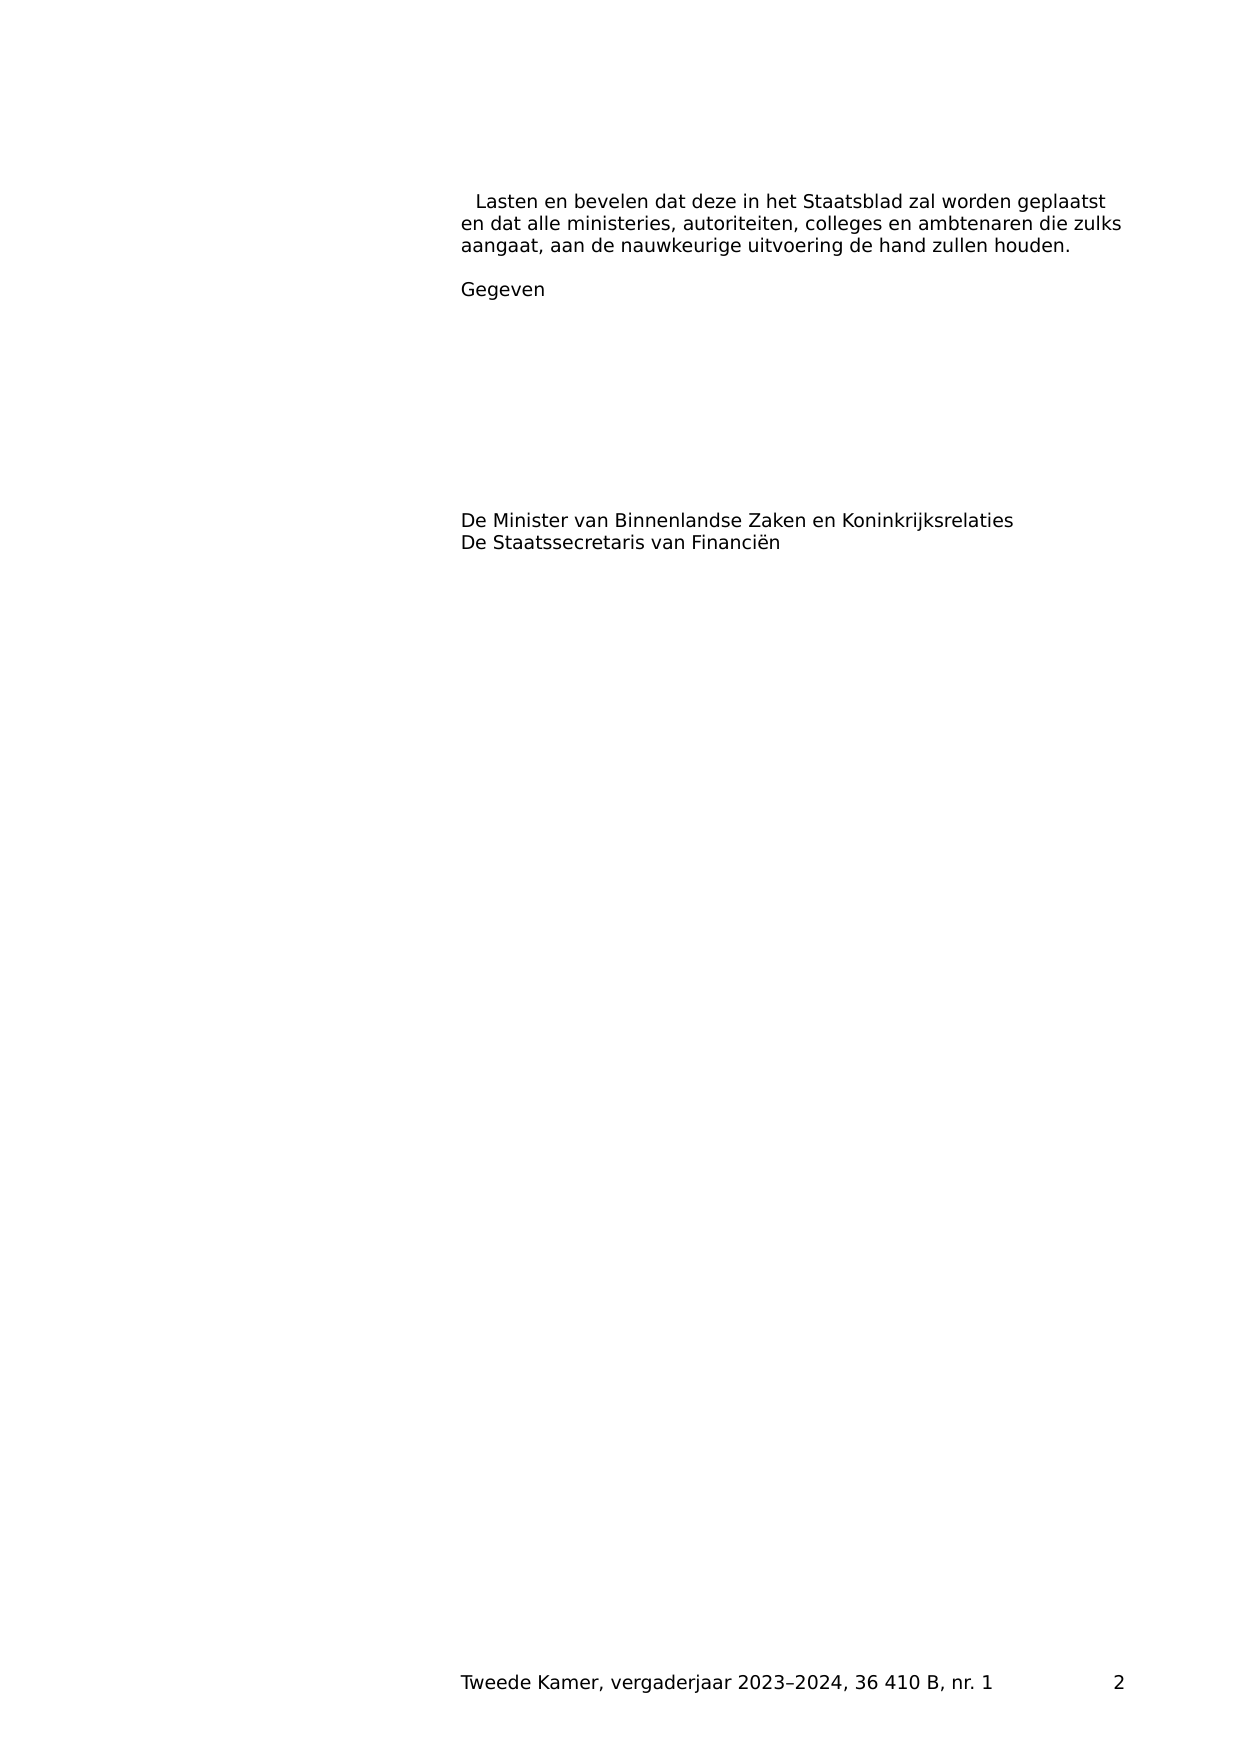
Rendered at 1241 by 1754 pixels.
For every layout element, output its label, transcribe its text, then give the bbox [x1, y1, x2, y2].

text De Staatssecretaris van Financiën [461, 532, 1125, 554]
text Lasten en bevelen dat deze in het Staatsblad zal worden geplaatst en dat alle ministeries, autoriteiten, colleges en ambtenaren die zulks aangaat, aan de nauwkeurige uitvoering de hand zullen houden. [461, 191, 1125, 257]
text De Minister van Binnenlandse Zaken en Koninkrijksrelaties [461, 510, 1125, 532]
text Gegeven [461, 279, 1125, 301]
